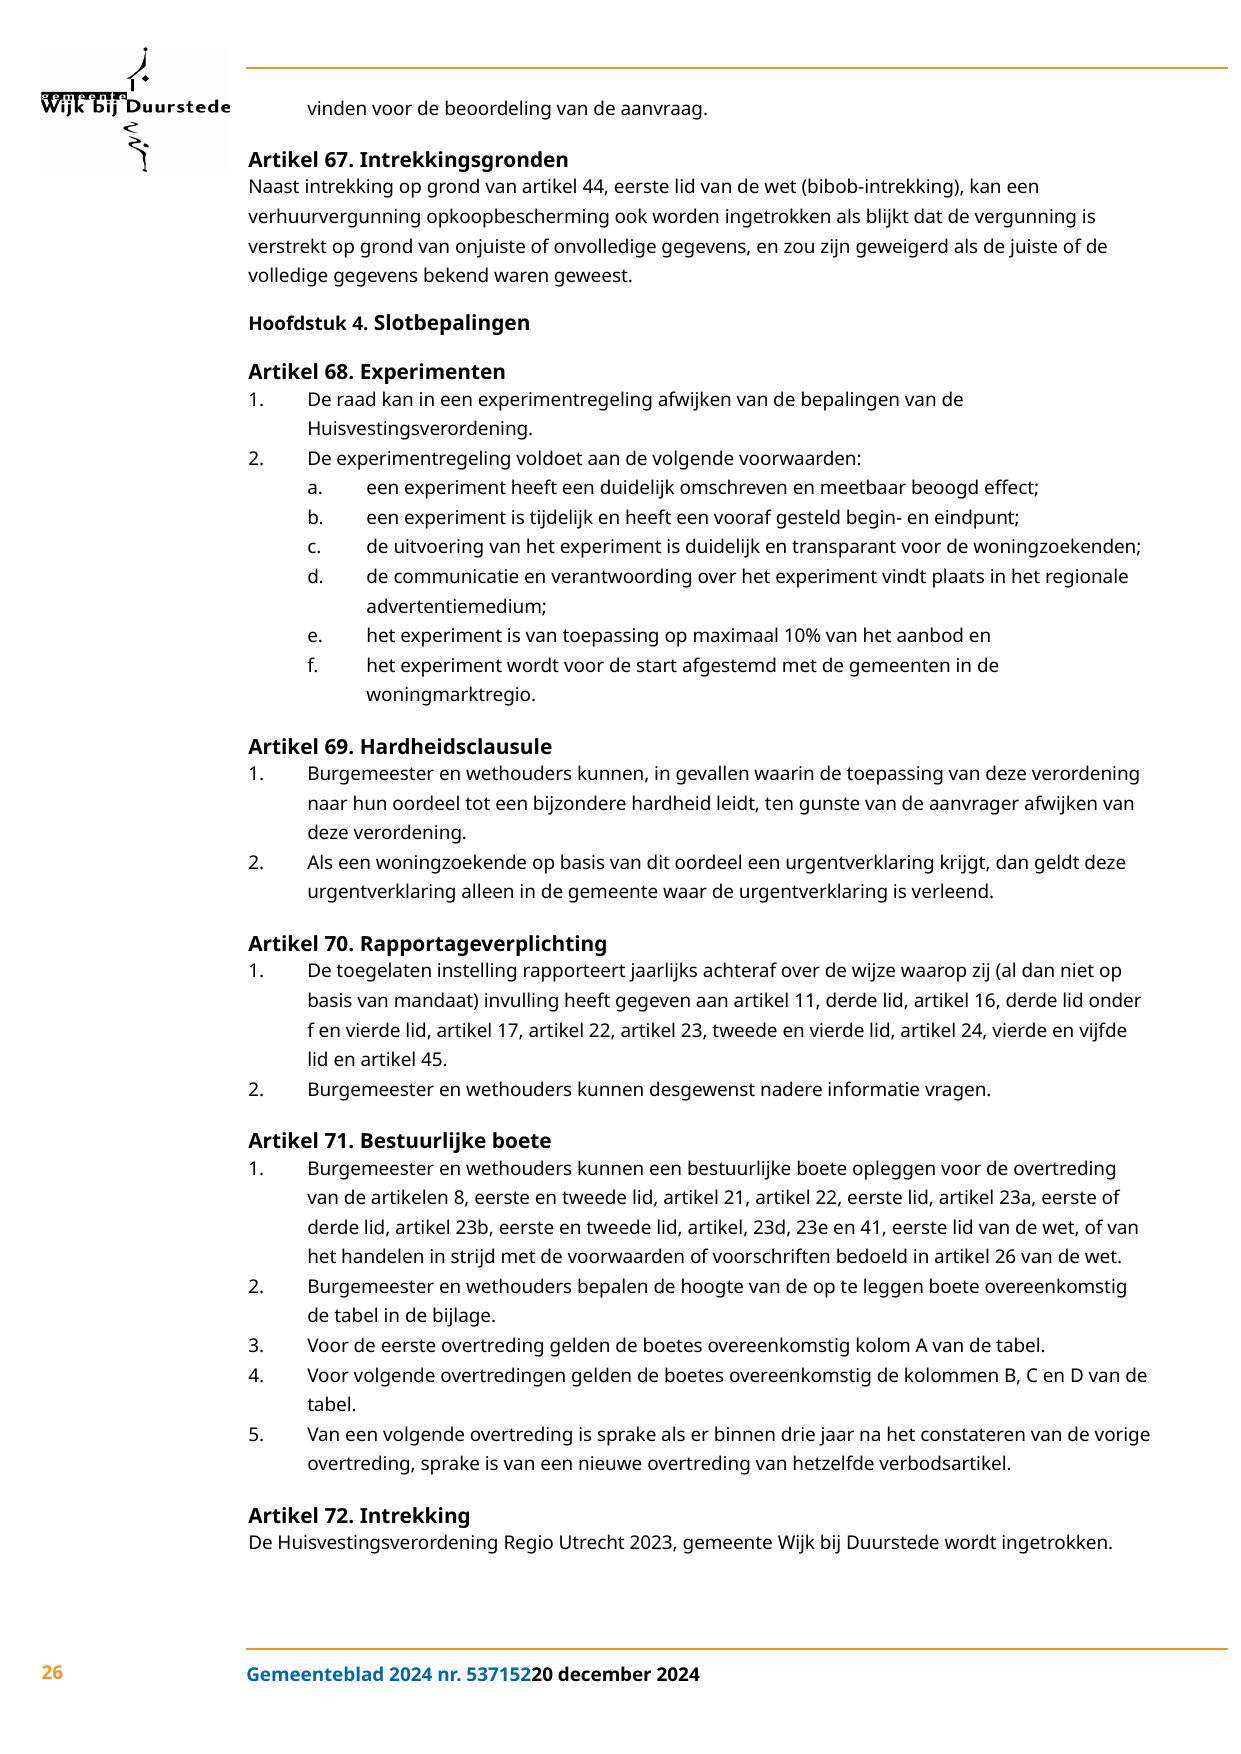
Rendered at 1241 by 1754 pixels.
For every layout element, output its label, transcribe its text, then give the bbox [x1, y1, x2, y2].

list Burgemeester en wethouders bepalen de hoogte van de op te leggen boete overeenkomstig de tabel in de bijlage. [248, 1273, 1152, 1328]
list Van een volgende overtreding is sprake als er binnen drie jaar na het constateren van de vorige overtreding, sprake is van een nieuwe overtreding van hetzelfde verbodsartikel. [248, 1421, 1152, 1476]
text Artikel 69. Hardheidsclausule [248, 732, 1152, 760]
list de uitvoering van het experiment is duidelijk en transparant voor de woningzoekenden; [307, 534, 1152, 559]
text De Huisvestingsverordening Regio Utrecht 2023, gemeente Wijk bij Duurstede wordt ingetrokken. [248, 1529, 1152, 1555]
text Artikel 67. Intrekkingsgronden [248, 145, 1152, 174]
list De raad kan in een experimentregeling afwijken van de bepalingen van de Huisvestingsverordening. [248, 386, 1152, 441]
list Als een woningzoekende op basis van dit oordeel een urgentverklaring krijgt, dan geldt deze urgentverklaring alleen in de gemeente waar de urgentverklaring is verleend. [248, 849, 1152, 904]
list het experiment wordt voor de start afgestemd met de gemeenten in de woningmarktregio. [307, 652, 1152, 707]
list De experimentregeling voldoet aan de volgende voorwaarden: [248, 445, 1152, 471]
text Naast intrekking op grond van artikel 44, eerste lid van de wet (bibob-intrekking), kan een verhuurvergunning opkoopbescherming ook worden ingetrokken als blijkt dat de vergunning is verstrekt op grond van onjuiste of onvolledige gegevens, en zou zijn geweigerd als de juiste of de volledige gegevens bekend waren geweest. [248, 174, 1152, 288]
list Burgemeester en wethouders kunnen desgewenst nadere informatie vragen. [248, 1076, 1152, 1102]
list het experiment is van toepassing op maximaal 10% van het aanbod en [307, 622, 1152, 648]
list Burgemeester en wethouders kunnen een bestuurlijke boete opleggen voor de overtreding van de artikelen 8, eerste en tweede lid, artikel 21, artikel 22, eerste lid, artikel 23a, eerste of derde lid, artikel 23b, eerste en tweede lid, artikel, 23d, 23e en 41, eerste lid van de wet, of van het handelen in strijd met de voorwaarden of voorschriften bedoeld in artikel 26 van de wet. [248, 1155, 1152, 1269]
list Voor de eerste overtreding gelden de boetes overeenkomstig kolom A van de tabel. [248, 1332, 1152, 1358]
list Burgemeester en wethouders kunnen, in gevallen waarin de toepassing van deze verordening naar hun oordeel tot een bijzondere hardheid leidt, ten gunste van de aanvrager afwijken van deze verordening. [248, 760, 1152, 845]
text Hoofdstuk 4. Slotbepalingen [248, 308, 1152, 336]
text Artikel 72. Intrekking [248, 1501, 1152, 1529]
text Artikel 70. Rapportageverplichting [248, 929, 1152, 958]
list de communicatie en verantwoording over het experiment vindt plaats in het regionale advertentiemedium; [307, 563, 1152, 618]
text Artikel 68. Experimenten [248, 357, 1152, 386]
list vinden voor de beoordeling van de aanvraag. [248, 95, 1152, 121]
list een experiment heeft een duidelijk omschreven en meetbaar beoogd effect; [307, 474, 1152, 500]
text Artikel 71. Bestuurlijke boete [248, 1126, 1152, 1155]
list De toegelaten instelling rapporteert jaarlijks achteraf over de wijze waarop zij (al dan niet op basis van mandaat) invulling heeft gegeven aan artikel 11, derde lid, artikel 16, derde lid onder f en vierde lid, artikel 17, artikel 22, artikel 23, tweede en vierde lid, artikel 24, vierde en vijfde lid en artikel 45. [248, 958, 1152, 1072]
picture [41, 47, 231, 172]
list een experiment is tijdelijk en heeft een vooraf gesteld begin- en eindpunt; [307, 504, 1152, 530]
list Voor volgende overtredingen gelden de boetes overeenkomstig de kolommen B, C en D van de tabel. [248, 1362, 1152, 1417]
